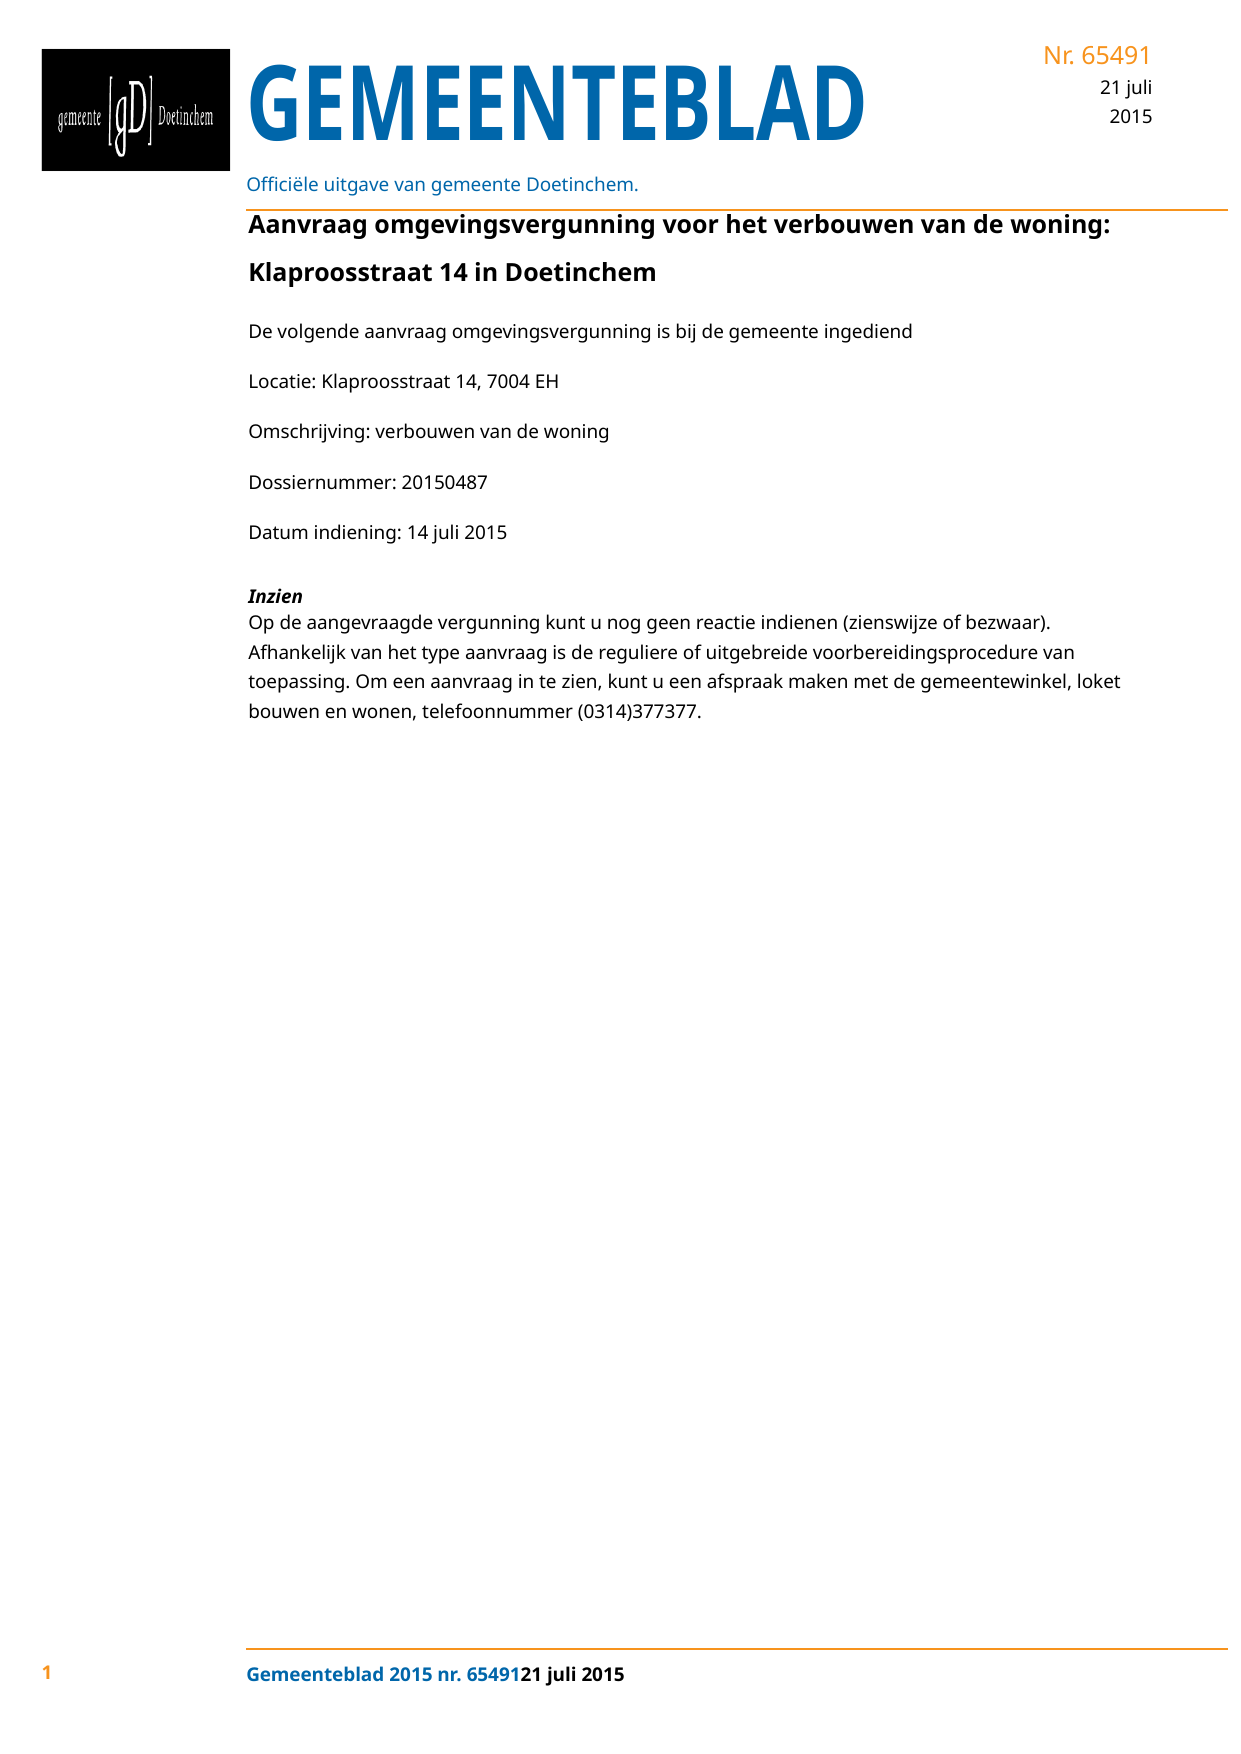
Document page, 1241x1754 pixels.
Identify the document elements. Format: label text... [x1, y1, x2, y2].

text Aanvraag omgevingsvergunning voor het verbouwen van de woning: Klaproosstraat 14 in Doetinchem [248, 211, 1152, 288]
picture [41, 47, 231, 172]
text Locatie: Klaproosstraat 14, 7004 EH [248, 368, 1152, 394]
text De volgende aanvraag omgevingsvergunning is bij de gemeente ingediend [248, 318, 1152, 344]
text Dossiernummer: 20150487 [248, 469, 1152, 495]
text Datum indiening: 14 juli 2015 [248, 519, 1152, 545]
text Inzien [248, 583, 1152, 609]
text Op de aangevraagde vergunning kunt u nog geen reactie indienen (zienswijze of bezwaar). Afhankelijk van het type aanvraag is de reguliere of uitgebreide voorbereidingsprocedure van toepassing. Om een aanvraag in te zien, kunt u een afspraak maken met de gemeentewinkel, loket bouwen en wonen, telefoonnummer (0314)377377. [248, 609, 1152, 724]
text Omschrijving: verbouwen van de woning [248, 419, 1152, 444]
